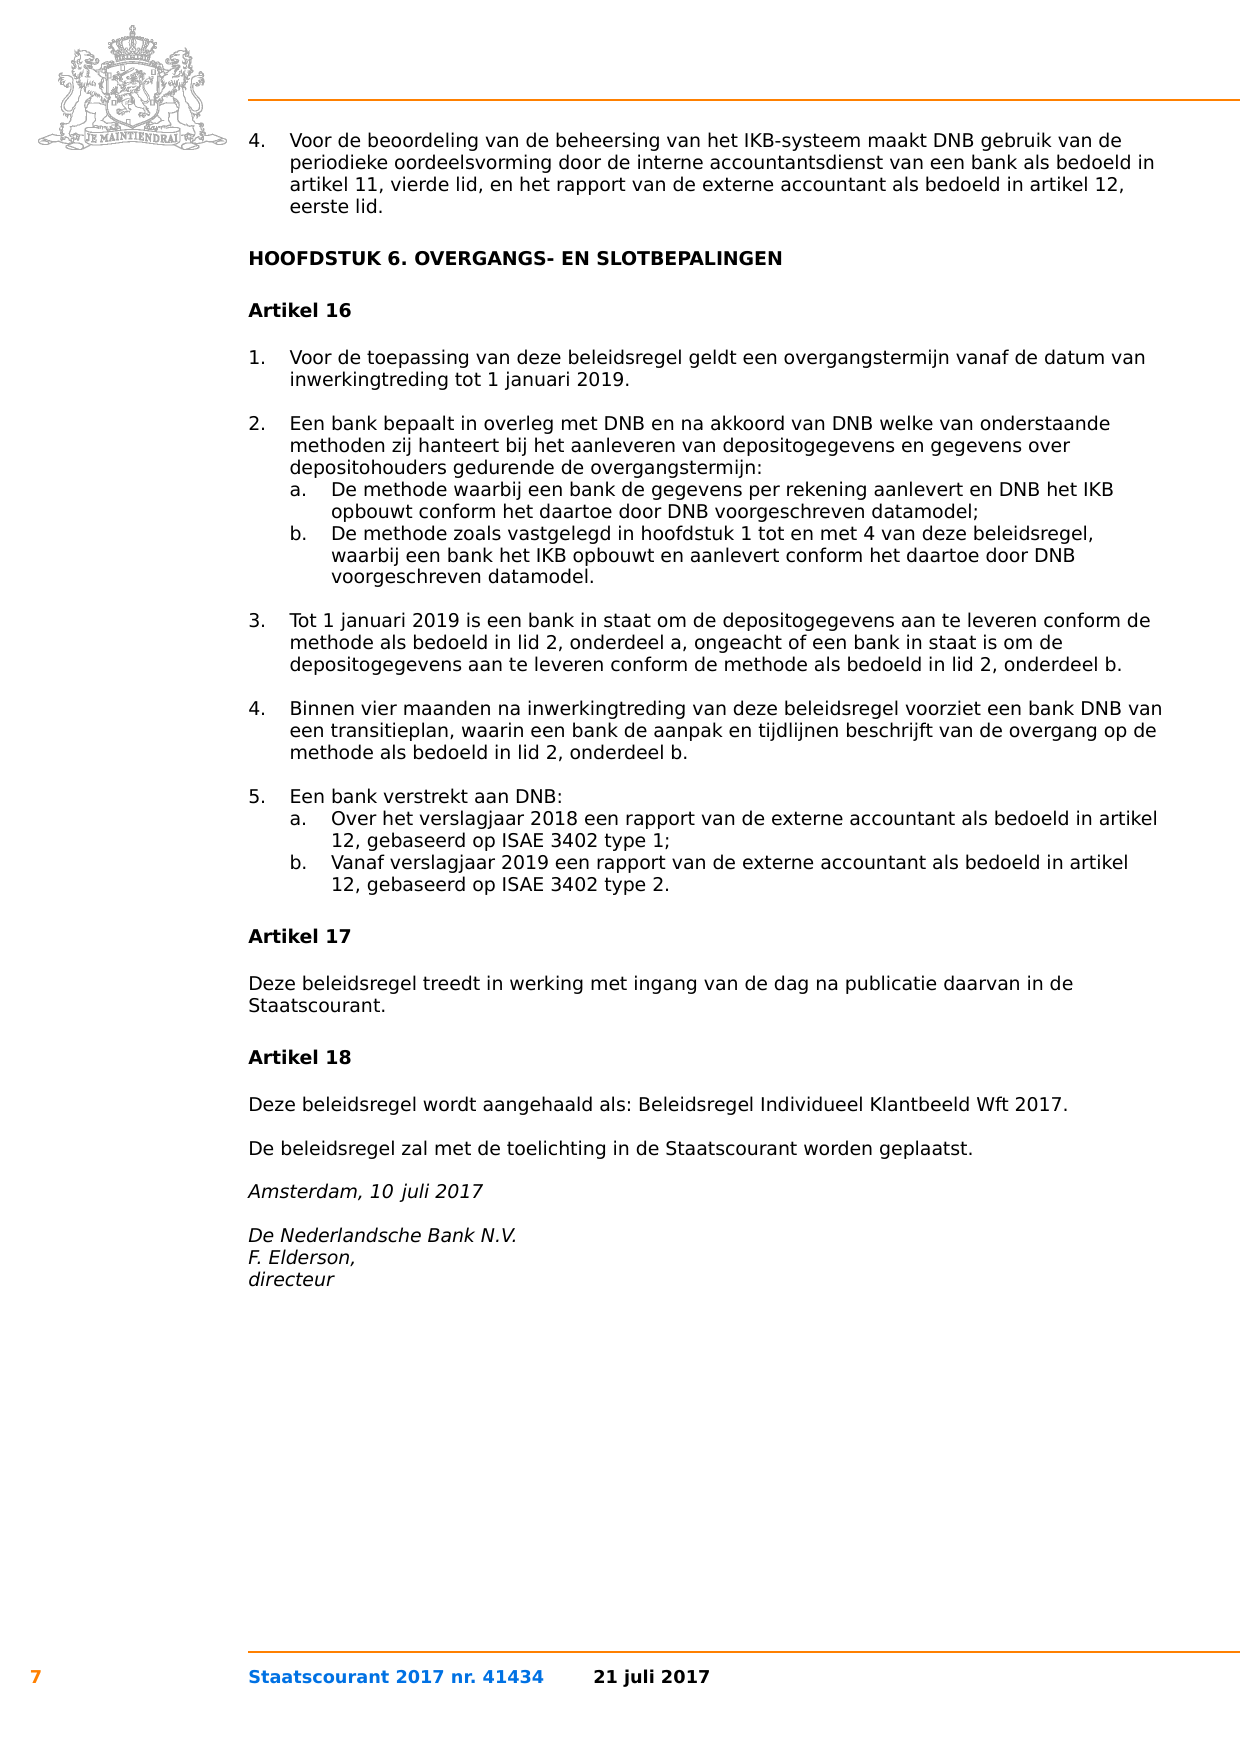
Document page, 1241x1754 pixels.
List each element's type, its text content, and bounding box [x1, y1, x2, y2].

text Amsterdam, 10 juli 2017 [248, 1181, 1163, 1203]
subtitle Artikel 18 [248, 1047, 1163, 1069]
text 2. Een bank bepaalt in overleg met DNB en na akkoord van DNB welke van onderstaande methoden zij hanteert bij het aanleveren van depositogegevens en gegevens over depositohouders gedurende de overgangstermijn: [248, 413, 1163, 478]
text 4. Voor de beoordeling van de beheersing van het IKB-systeem maakt DNB gebruik van de periodieke oordeelsvorming door de interne accountantsdienst van een bank als bedoeld in artikel 11, vierde lid, en het rapport van de externe accountant als bedoeld in artikel 12, eerste lid. [248, 130, 1163, 218]
subtitle HOOFDSTUK 6. OVERGANGS- EN SLOTBEPALINGEN [248, 248, 1163, 270]
text De Nederlandsche Bank N.V. F. Elderson, directeur [248, 1225, 1163, 1291]
text Deze beleidsregel wordt aangehaald als: Beleidsregel Individueel Klantbeeld Wft 2017. [248, 1094, 1163, 1116]
text 4. Binnen vier maanden na inwerkingtreding van deze beleidsregel voorziet een bank DNB van een transitieplan, waarin een bank de aanpak en tijdlijnen beschrijft van de overgang op de methode als bedoeld in lid 2, onderdeel b. [248, 698, 1163, 764]
text 1. Voor de toepassing van deze beleidsregel geldt een overgangstermijn vanaf de datum van inwerkingtreding tot 1 januari 2019. [248, 347, 1163, 391]
text b. Vanaf verslagjaar 2019 een rapport van de externe accountant als bedoeld in artikel 12, gebaseerd op ISAE 3402 type 2. [289, 852, 1163, 896]
text Deze beleidsregel treedt in werking met ingang van de dag na publicatie daarvan in de Staatscourant. [248, 973, 1163, 1017]
subtitle Artikel 16 [248, 300, 1163, 322]
subtitle Artikel 17 [248, 926, 1163, 948]
picture [38, 25, 227, 150]
text a. Over het verslagjaar 2018 een rapport van de externe accountant als bedoeld in artikel 12, gebaseerd op ISAE 3402 type 1; [289, 808, 1163, 852]
text 5. Een bank verstrekt aan DNB: [248, 786, 1163, 808]
text De beleidsregel zal met de toelichting in de Staatscourant worden geplaatst. [248, 1138, 1163, 1159]
text 3. Tot 1 januari 2019 is een bank in staat om de depositogegevens aan te leveren conform de methode als bedoeld in lid 2, onderdeel a, ongeacht of een bank in staat is om de depositogegevens aan te leveren conform de methode als bedoeld in lid 2, onderdeel b. [248, 610, 1163, 676]
text b. De methode zoals vastgelegd in hoofdstuk 1 tot en met 4 van deze beleidsregel, waarbij een bank het IKB opbouwt en aanlevert conform het daartoe door DNB voorgeschreven datamodel. [289, 522, 1163, 588]
text a. De methode waarbij een bank de gegevens per rekening aanlevert en DNB het IKB opbouwt conform het daartoe door DNB voorgeschreven datamodel; [289, 478, 1163, 522]
